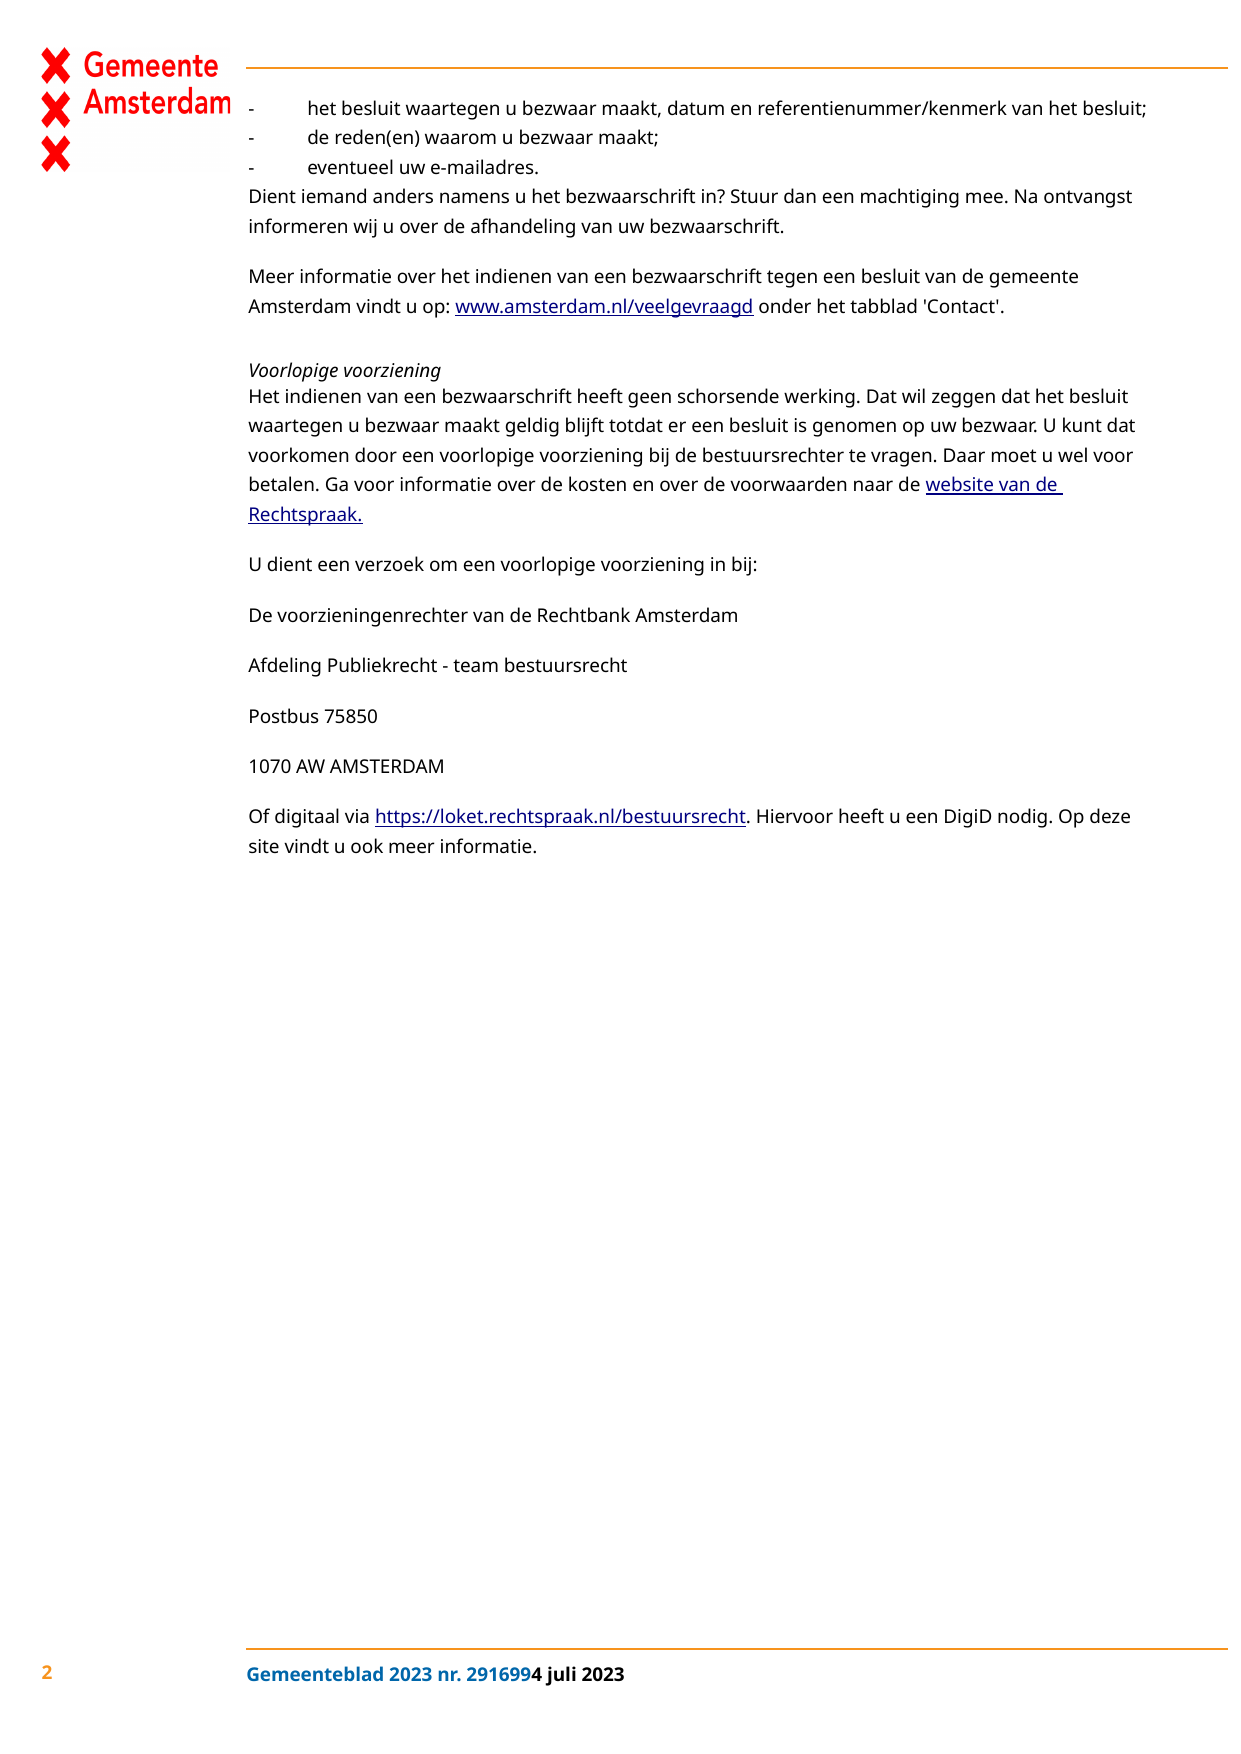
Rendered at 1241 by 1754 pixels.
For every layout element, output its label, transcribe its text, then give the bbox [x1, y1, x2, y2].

text Afdeling Publiekrecht - team bestuursrecht [248, 652, 1152, 678]
text U dient een verzoek om een voorlopige voorziening in bij: [248, 552, 1152, 577]
text Het indienen van een bezwaarschrift heeft geen schorsende werking. Dat wil zeggen dat het besluit waartegen u bezwaar maakt geldig blijft totdat er een besluit is genomen op uw bezwaar. U kunt dat voorkomen door een voorlopige voorziening bij de bestuursrechter te vragen. Daar moet u wel voor betalen. Ga voor informatie over de kosten en over de voorwaarden naar de website van de Rechtspraak. [248, 383, 1152, 527]
list eventueel uw e-mailadres. [248, 154, 1152, 180]
text De voorzieningenrechter van de Rechtbank Amsterdam [248, 602, 1152, 628]
text Meer informatie over het indienen van een bezwaarschrift tegen een besluit van de gemeente Amsterdam vindt u op: www.amsterdam.nl/veelgevraagd onder het tabblad 'Contact'. [248, 263, 1152, 319]
picture [41, 47, 231, 172]
text Dient iemand anders namens u het bezwaarschrift in? Stuur dan een machtiging mee. Na ontvangst informeren wij u over de afhandeling van uw bezwaarschrift. [248, 183, 1152, 239]
text Voorlopige voorziening [248, 357, 1152, 383]
text Postbus 75850 [248, 703, 1152, 728]
text Of digitaal via https://loket.rechtspraak.nl/bestuursrecht. Hiervoor heeft u een DigiD nodig. Op deze site vindt u ook meer informatie. [248, 804, 1152, 859]
text 1070 AW AMSTERDAM [248, 753, 1152, 779]
list het besluit waartegen u bezwaar maakt, datum en referentienummer/kenmerk van het besluit; [248, 95, 1152, 121]
list de reden(en) waarom u bezwaar maakt; [248, 124, 1152, 150]
